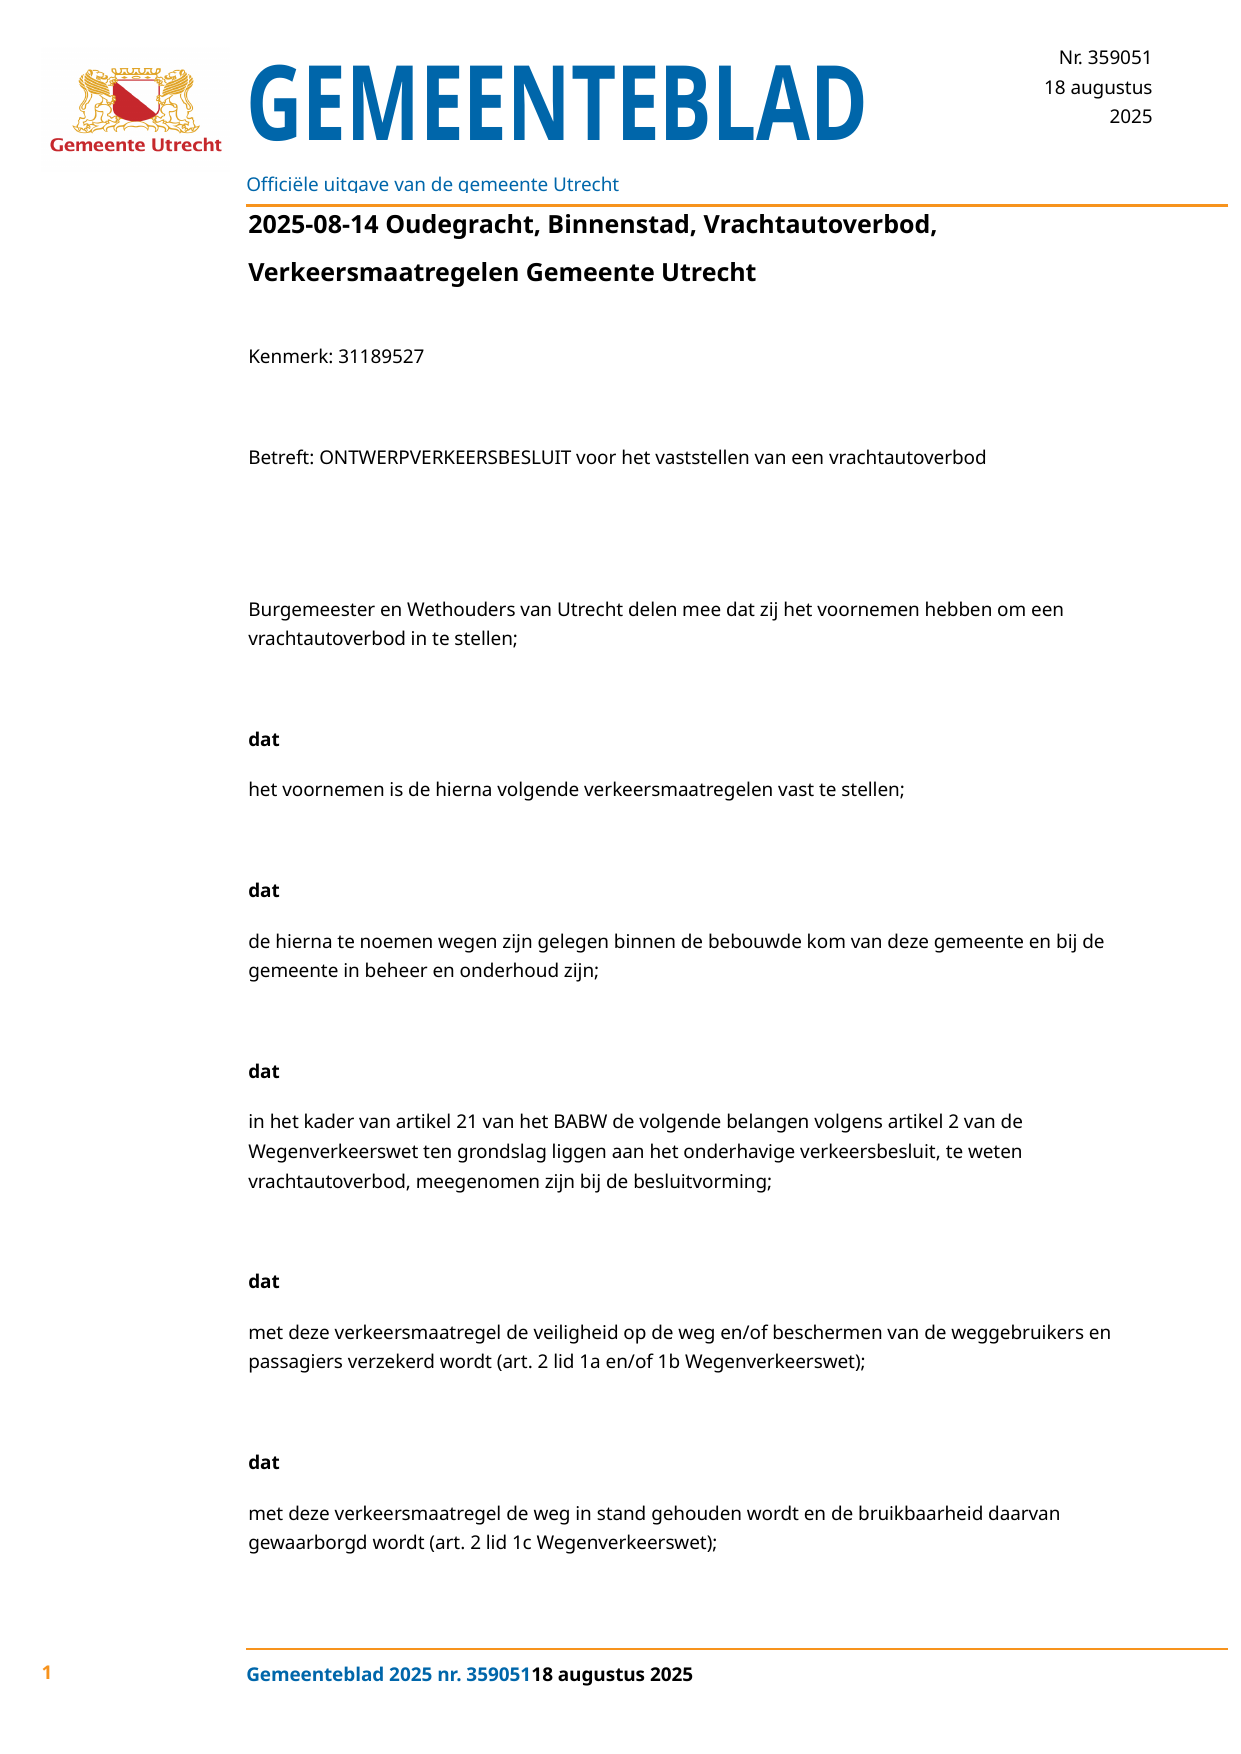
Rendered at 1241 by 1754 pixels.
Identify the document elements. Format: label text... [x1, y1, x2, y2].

text Kenmerk: 31189527 [248, 344, 1152, 369]
text de hierna te noemen wegen zijn gelegen binnen de bebouwde kom van deze gemeente en bij de gemeente in beheer en onderhoud zijn; [248, 928, 1152, 983]
text dat [248, 726, 1152, 752]
text in het kader van artikel 21 van het BABW de volgende belangen volgens artikel 2 van de Wegenverkeerswet ten grondslag liggen aan het onderhavige verkeersbesluit, te weten vrachtautoverbod, meegenomen zijn bij de besluitvorming; [248, 1109, 1152, 1193]
picture [41, 47, 231, 172]
text 2025-08-14 Oudegracht, Binnenstad, Vrachtautoverbod, Verkeersmaatregelen Gemeente Utrecht [248, 207, 1152, 288]
text met deze verkeersmaatregel de veiligheid op de weg en/of beschermen van de weggebruikers en passagiers verzekerd wordt (art. 2 lid 1a en/of 1b Wegenverkeerswet); [248, 1319, 1152, 1374]
text het voornemen is de hierna volgende verkeersmaatregelen vast te stellen; [248, 777, 1152, 802]
text dat [248, 877, 1152, 903]
text met deze verkeersmaatregel de weg in stand gehouden wordt en de bruikbaarheid daarvan gewaarborgd wordt (art. 2 lid 1c Wegenverkeerswet); [248, 1500, 1152, 1555]
text dat [248, 1269, 1152, 1294]
text Betreft: ONTWERPVERKEERSBESLUIT voor het vaststellen van een vrachtautoverbod [248, 444, 1152, 470]
text Burgemeester en Wethouders van Utrecht delen mee dat zij het voornemen hebben om een vrachtautoverbod in te stellen; [248, 596, 1152, 651]
text dat [248, 1058, 1152, 1084]
text dat [248, 1449, 1152, 1475]
